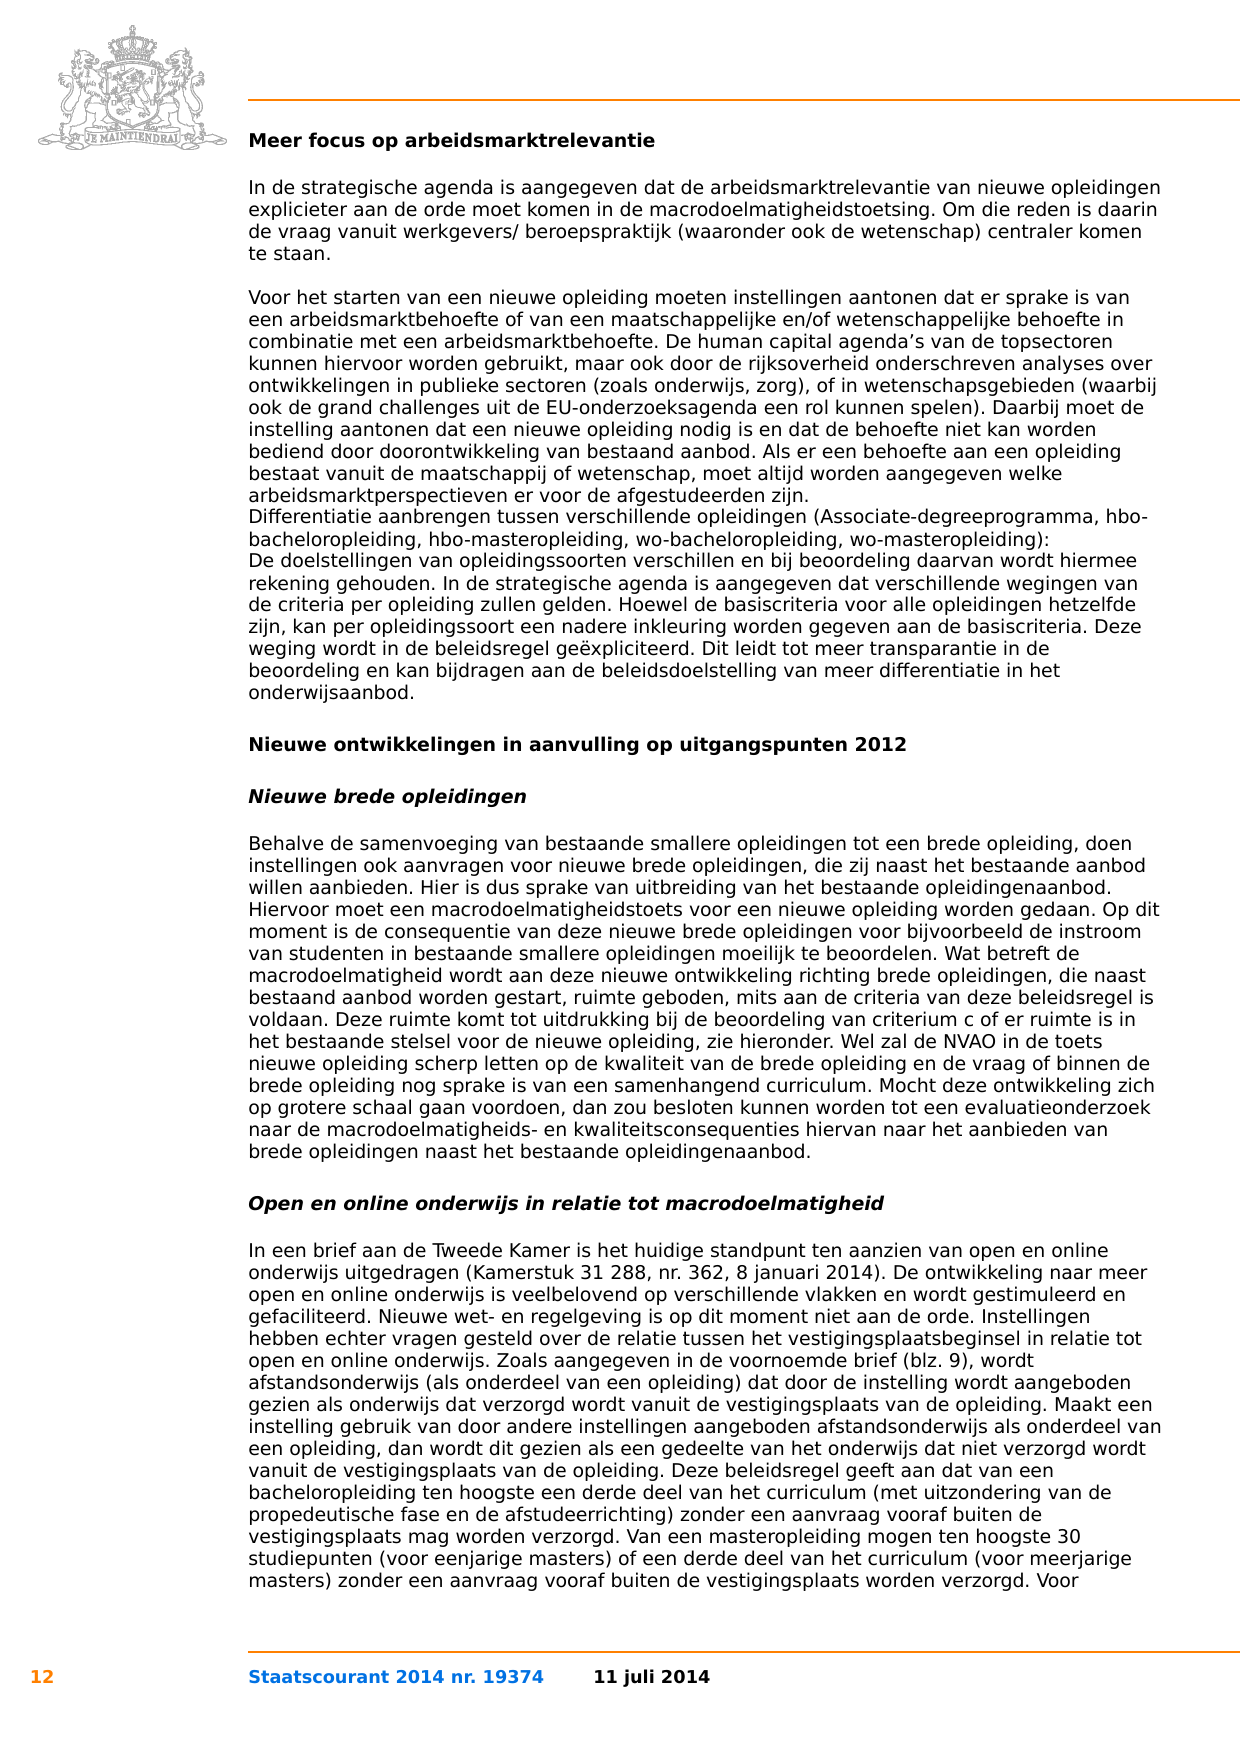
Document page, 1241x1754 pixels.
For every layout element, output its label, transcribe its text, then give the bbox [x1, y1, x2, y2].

picture [38, 25, 227, 150]
text Voor het starten van een nieuwe opleiding moeten instellingen aantonen dat er sprake is van een arbeidsmarktbehoefte of van een maatschappelijke en/of wetenschappelijke behoefte in combinatie met een arbeidsmarktbehoefte. De human capital agenda’s van de topsectoren kunnen hiervoor worden gebruikt, maar ook door de rijksoverheid onderschreven analyses over ontwikkelingen in publieke sectoren (zoals onderwijs, zorg), of in wetenschapsgebieden (waarbij ook de grand challenges uit de EU-onderzoeksagenda een rol kunnen spelen). Daarbij moet de instelling aantonen dat een nieuwe opleiding nodig is en dat de behoefte niet kan worden bediend door doorontwikkeling van bestaand aanbod. Als er een behoefte aan een opleiding bestaat vanuit de maatschappij of wetenschap, moet altijd worden aangegeven welke arbeidsmarktperspectieven er voor de afgestudeerden zijn. [248, 287, 1163, 506]
text De doelstellingen van opleidingssoorten verschillen en bij beoordeling daarvan wordt hiermee rekening gehouden. In de strategische agenda is aangegeven dat verschillende wegingen van de criteria per opleiding zullen gelden. Hoewel de basiscriteria voor alle opleidingen hetzelfde zijn, kan per opleidingssoort een nadere inkleuring worden gegeven aan de basiscriteria. Deze weging wordt in de beleidsregel geëxpliciteerd. Dit leidt tot meer transparantie in de beoordeling en kan bijdragen aan de beleidsdoelstelling van meer differentiatie in het onderwijsaanbod. [248, 550, 1163, 704]
text In een brief aan de Tweede Kamer is het huidige standpunt ten aanzien van open en online onderwijs uitgedragen (Kamerstuk 31 288, nr. 362, 8 januari 2014). De ontwikkeling naar meer open en online onderwijs is veelbelovend op verschillende vlakken en wordt gestimuleerd en gefaciliteerd. Nieuwe wet- en regelgeving is op dit moment niet aan de orde. Instellingen hebben echter vragen gesteld over de relatie tussen het vestigingsplaatsbeginsel in relatie tot open en online onderwijs. Zoals aangegeven in de voornoemde brief (blz. 9), wordt afstandsonderwijs (als onderdeel van een opleiding) dat door de instelling wordt aangeboden gezien als onderwijs dat verzorgd wordt vanuit de vestigingsplaats van de opleiding. Maakt een instelling gebruik van door andere instellingen aangeboden afstandsonderwijs als onderdeel van een opleiding, dan wordt dit gezien als een gedeelte van het onderwijs dat niet verzorgd wordt vanuit de vestigingsplaats van de opleiding. Deze beleidsregel geeft aan dat van een bacheloropleiding ten hoogste een derde deel van het curriculum (met uitzondering van de propedeutische fase en de afstudeerrichting) zonder een aanvraag vooraf buiten de vestigingsplaats mag worden verzorgd. Van een masteropleiding mogen ten hoogste 30 studiepunten (voor eenjarige masters) of een derde deel van het curriculum (voor meerjarige masters) zonder een aanvraag vooraf buiten de vestigingsplaats worden verzorgd. Voor [248, 1240, 1163, 1592]
text In de strategische agenda is aangegeven dat de arbeidsmarktrelevantie van nieuwe opleidingen explicieter aan de orde moet komen in de macrodoelmatigheidstoetsing. Om die reden is daarin de vraag vanuit werkgevers/ beroepspraktijk (waaronder ook de wetenschap) centraler komen te staan. [248, 177, 1163, 265]
subtitle Nieuwe ontwikkelingen in aanvulling op uitgangspunten 2012 [248, 734, 1163, 756]
subtitle Nieuwe brede opleidingen [248, 786, 1163, 808]
subtitle Meer focus op arbeidsmarktrelevantie [248, 130, 1163, 152]
subtitle Open en online onderwijs in relatie tot macrodoelmatigheid [248, 1193, 1163, 1215]
text Differentiatie aanbrengen tussen verschillende opleidingen (Associate-degreeprogramma, hbo-bacheloropleiding, hbo-masteropleiding, wo-bacheloropleiding, wo-masteropleiding): [248, 506, 1163, 550]
text Behalve de samenvoeging van bestaande smallere opleidingen tot een brede opleiding, doen instellingen ook aanvragen voor nieuwe brede opleidingen, die zij naast het bestaande aanbod willen aanbieden. Hier is dus sprake van uitbreiding van het bestaande opleidingenaanbod. Hiervoor moet een macrodoelmatigheidstoets voor een nieuwe opleiding worden gedaan. Op dit moment is de consequentie van deze nieuwe brede opleidingen voor bijvoorbeeld de instroom van studenten in bestaande smallere opleidingen moeilijk te beoordelen. Wat betreft de macrodoelmatigheid wordt aan deze nieuwe ontwikkeling richting brede opleidingen, die naast bestaand aanbod worden gestart, ruimte geboden, mits aan de criteria van deze beleidsregel is voldaan. Deze ruimte komt tot uitdrukking bij de beoordeling van criterium c of er ruimte is in het bestaande stelsel voor de nieuwe opleiding, zie hieronder. Wel zal de NVAO in de toets nieuwe opleiding scherp letten op de kwaliteit van de brede opleiding en de vraag of binnen de brede opleiding nog sprake is van een samenhangend curriculum. Mocht deze ontwikkeling zich op grotere schaal gaan voordoen, dan zou besloten kunnen worden tot een evaluatieonderzoek naar de macrodoelmatigheids- en kwaliteitsconsequenties hiervan naar het aanbieden van brede opleidingen naast het bestaande opleidingenaanbod. [248, 833, 1163, 1163]
